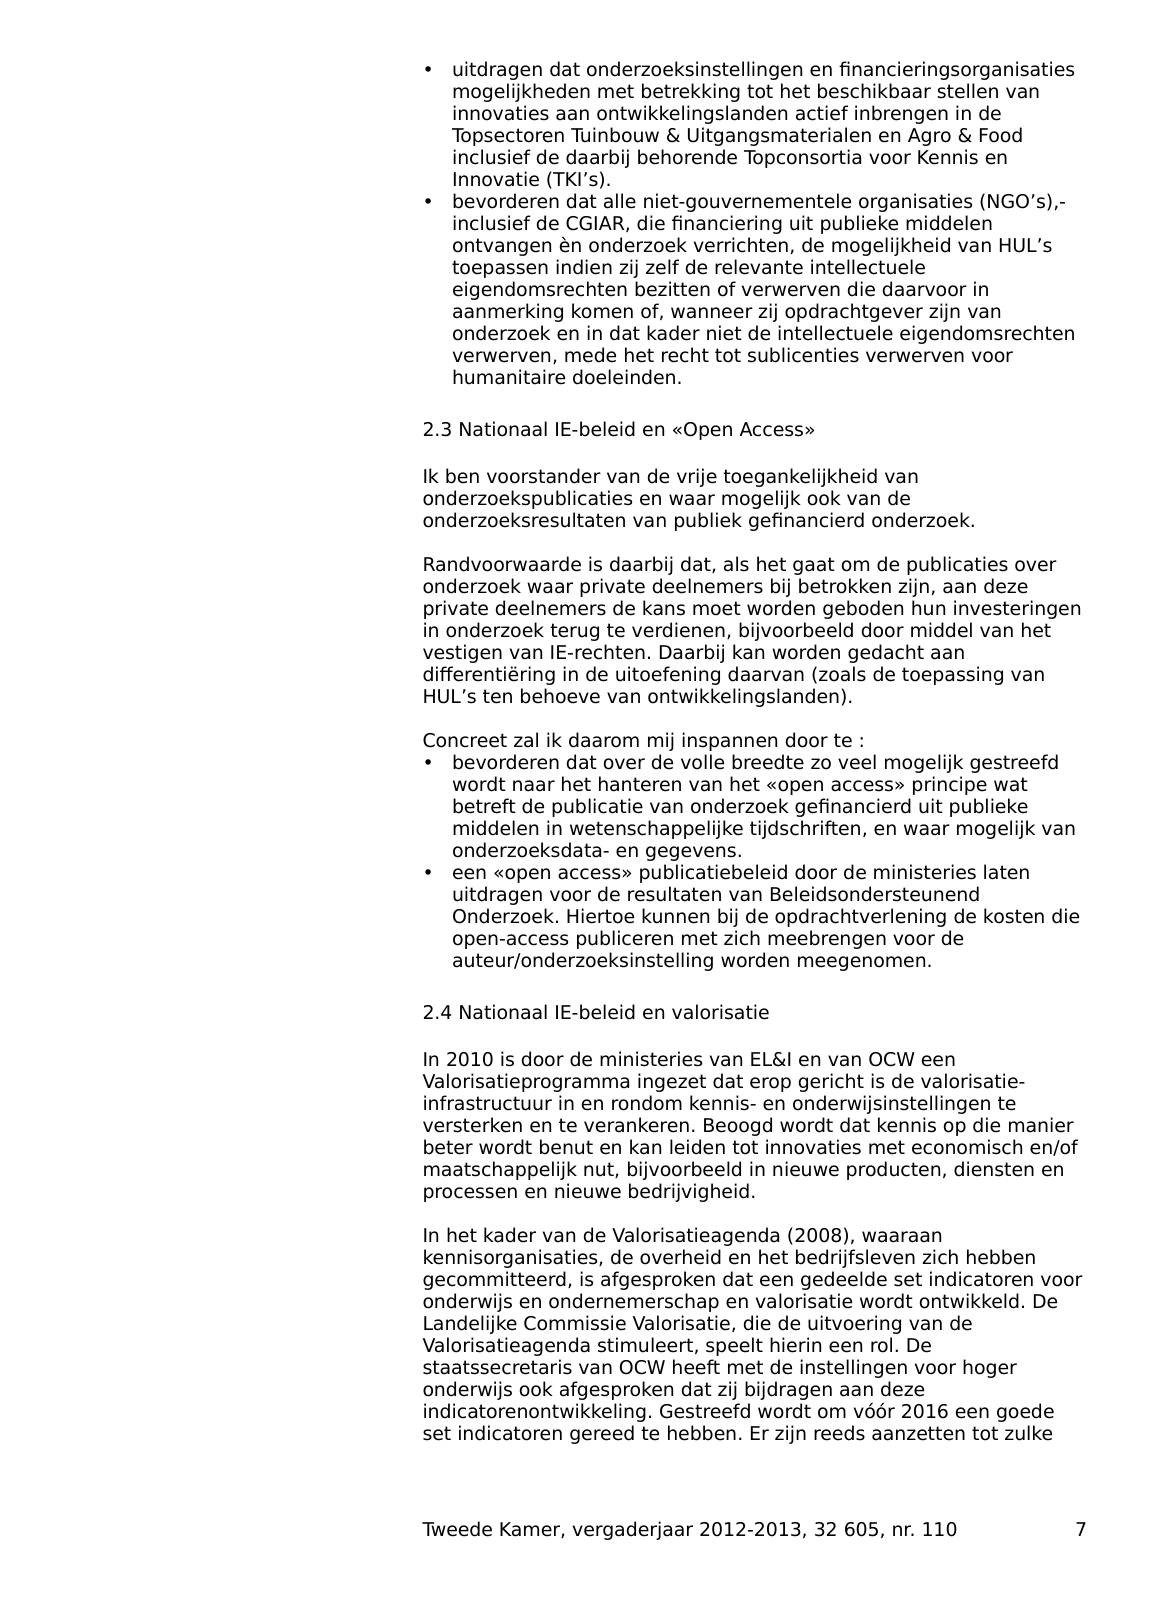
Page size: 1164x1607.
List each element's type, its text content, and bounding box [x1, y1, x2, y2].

text In het kader van de Valorisatieagenda (2008), waaraan kennisorganisaties, de overheid en het bedrijfsleven zich hebben gecommitteerd, is afgesproken dat een gedeelde set indicatoren voor onderwijs en ondernemerschap en valorisatie wordt ontwikkeld. De Landelijke Commissie Valorisatie, die de uitvoering van de Valorisatieagenda stimuleert, speelt hierin een rol. De staatssecretaris van OCW heeft met de instellingen voor hoger onderwijs ook afgesproken dat zij bijdragen aan deze indicatorenontwikkeling. Gestreefd wordt om vóór 2016 een goede set indicatoren gereed te hebben. Er zijn reeds aanzetten tot zulke [422, 1225, 1087, 1444]
text Randvoorwaarde is daarbij dat, als het gaat om de publicaties over onderzoek waar private deelnemers bij betrokken zijn, aan deze private deelnemers de kans moet worden geboden hun investeringen in onderzoek terug te verdienen, bijvoorbeeld door middel van het vestigen van IE-rechten. Daarbij kan worden gedacht aan differentiëring in de uitoefening daarvan (zoals de toepassing van HUL’s ten behoeve van ontwikkelingslanden). [422, 554, 1087, 708]
text • uitdragen dat onderzoeksinstellingen en financieringsorganisaties mogelijkheden met betrekking tot het beschikbaar stellen van innovaties aan ontwikkelingslanden actief inbrengen in de Topsectoren Tuinbouw & Uitgangsmaterialen en Agro & Food inclusief de daarbij behorende Topconsortia voor Kennis en Innovatie (TKI’s). [422, 59, 1087, 191]
text Concreet zal ik daarom mij inspannen door te : [422, 730, 1087, 752]
text • een «open access» publicatiebeleid door de ministeries laten uitdragen voor de resultaten van Beleidsondersteunend Onderzoek. Hiertoe kunnen bij de opdrachtverlening de kosten die open-access publiceren met zich meebrengen voor de auteur/onderzoeksinstelling worden meegenomen. [422, 862, 1087, 972]
subtitle 2.3 Nationaal IE-beleid en «Open Access» [422, 419, 1087, 441]
subtitle 2.4 Nationaal IE-beleid en valorisatie [422, 1002, 1087, 1024]
text • bevorderen dat over de volle breedte zo veel mogelijk gestreefd wordt naar het hanteren van het «open access» principe wat betreft de publicatie van onderzoek gefinancierd uit publieke middelen in wetenschappelijke tijdschriften, en waar mogelijk van onderzoeksdata- en gegevens. [422, 752, 1087, 862]
text In 2010 is door de ministeries van EL&I en van OCW een Valorisatieprogramma ingezet dat erop gericht is de valorisatie-infrastructuur in en rondom kennis- en onderwijsinstellingen te versterken en te verankeren. Beoogd wordt dat kennis op die manier beter wordt benut en kan leiden tot innovaties met economisch en/of maatschappelijk nut, bijvoorbeeld in nieuwe producten, diensten en processen en nieuwe bedrijvigheid. [422, 1049, 1087, 1202]
text • bevorderen dat alle niet-gouvernementele organisaties (NGO’s),-inclusief de CGIAR, die financiering uit publieke middelen ontvangen èn onderzoek verrichten, de mogelijkheid van HUL’s toepassen indien zij zelf de relevante intellectuele eigendomsrechten bezitten of verwerven die daarvoor in aanmerking komen of, wanneer zij opdrachtgever zijn van onderzoek en in dat kader niet de intellectuele eigendomsrechten verwerven, mede het recht tot sublicenties verwerven voor humanitaire doeleinden. [422, 191, 1087, 389]
text Ik ben voorstander van de vrije toegankelijkheid van onderzoekspublicaties en waar mogelijk ook van de onderzoeksresultaten van publiek gefinancierd onderzoek. [422, 466, 1087, 532]
